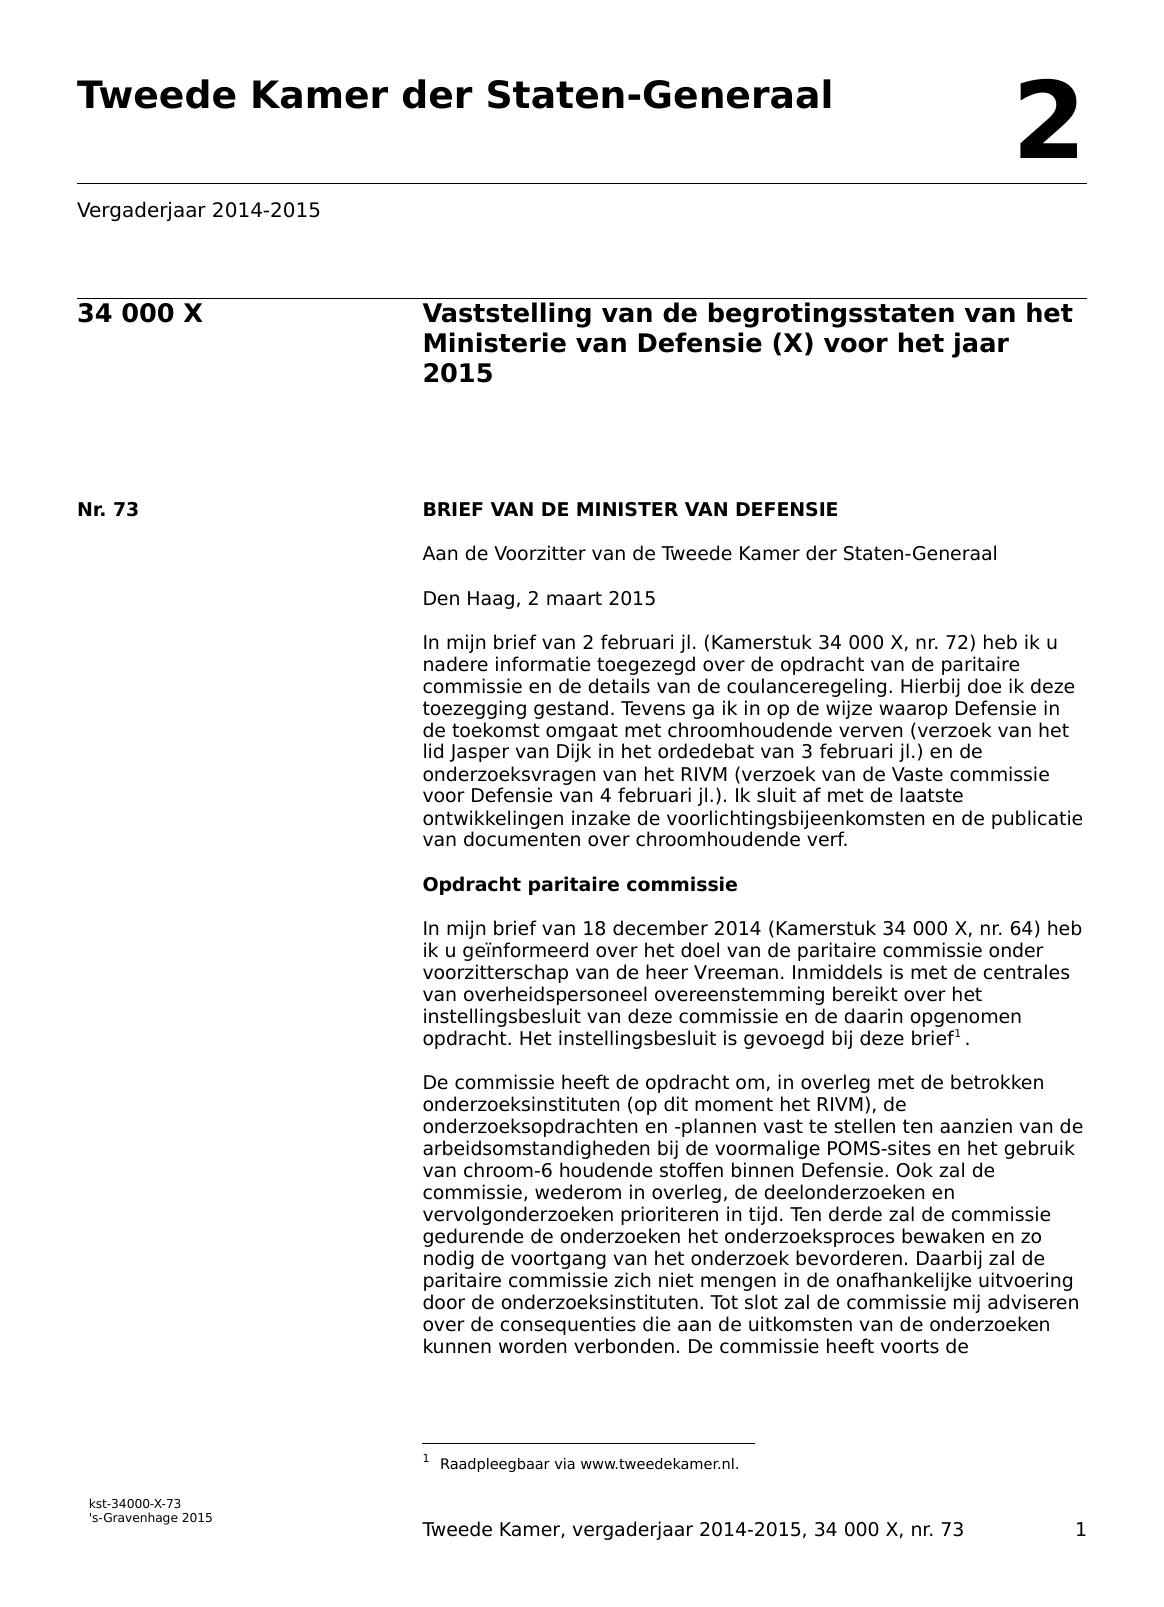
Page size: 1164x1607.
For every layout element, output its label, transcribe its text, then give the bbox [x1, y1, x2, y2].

text De commissie heeft de opdracht om, in overleg met de betrokken onderzoeksinstituten (op dit moment het RIVM), de onderzoeksopdrachten en -plannen vast te stellen ten aanzien van de arbeidsomstandigheden bij de voormalige POMS-sites en het gebruik van chroom-6 houdende stoffen binnen Defensie. Ook zal de commissie, wederom in overleg, de deelonderzoeken en vervolgonderzoeken prioriteren in tijd. Ten derde zal de commissie gedurende de onderzoeken het onderzoeksproces bewaken en zo nodig de voortgang van het onderzoek bevorderen. Daarbij zal de paritaire commissie zich niet mengen in de onafhankelijke uitvoering door de onderzoeksinstituten. Tot slot zal de commissie mij adviseren over de consequenties die aan de uitkomsten van de onderzoeken kunnen worden verbonden. De commissie heeft voorts de [422, 1072, 1087, 1357]
subtitle Nr. 73 BRIEF VAN DE MINISTER VAN DEFENSIE [77, 499, 1087, 521]
text kst-34000-X-73 [88, 1497, 323, 1511]
subtitle Opdracht paritaire commissie [422, 873, 1087, 896]
text Raadpleegbaar via www.tweedekamer.nl. [422, 1452, 1087, 1474]
text 's-Gravenhage 2015 [88, 1511, 323, 1525]
table_header 2 [886, 59, 1087, 183]
text Den Haag, 2 maart 2015 [422, 587, 1087, 609]
text In mijn brief van 18 december 2014 (Kamerstuk 34 000 X, nr. 64) heb ik u geïnformeerd over het doel van de paritaire commissie onder voorzitterschap van de heer Vreeman. Inmiddels is met de centrales van overheidspersoneel overeenstemming bereikt over het instellingsbesluit van deze commissie en de daarin opgenomen opdracht. Het instellingsbesluit is gevoegd bij deze brief. [422, 918, 1087, 1049]
table_header Tweede Kamer der Staten-Generaal [77, 59, 886, 183]
text In mijn brief van 2 februari jl. (Kamerstuk 34 000 X, nr. 72) heb ik u nadere informatie toegezegd over de opdracht van de paritaire commissie en de details van de coulanceregeling. Hierbij doe ik deze toezegging gestand. Tevens ga ik in op de wijze waarop Defensie in de toekomst omgaat met chroomhoudende verven (verzoek van het lid Jasper van Dijk in het ordedebat van 3 februari jl.) en de onderzoeksvragen van het RIVM (verzoek van de Vaste commissie voor Defensie van 4 februari jl.). Ik sluit af met de laatste ontwikkelingen inzake de voorlichtingsbijeenkomsten en de publicatie van documenten over chroomhoudende verf. [422, 632, 1087, 851]
subtitle 34 000 X Vaststelling van de begrotingsstaten van het Ministerie van Defensie (X) voor het jaar 2015 [77, 299, 1087, 388]
table_cell Vergaderjaar 2014-2015 [77, 184, 1087, 298]
text Aan de Voorzitter van de Tweede Kamer der Staten-Generaal [422, 543, 1087, 565]
